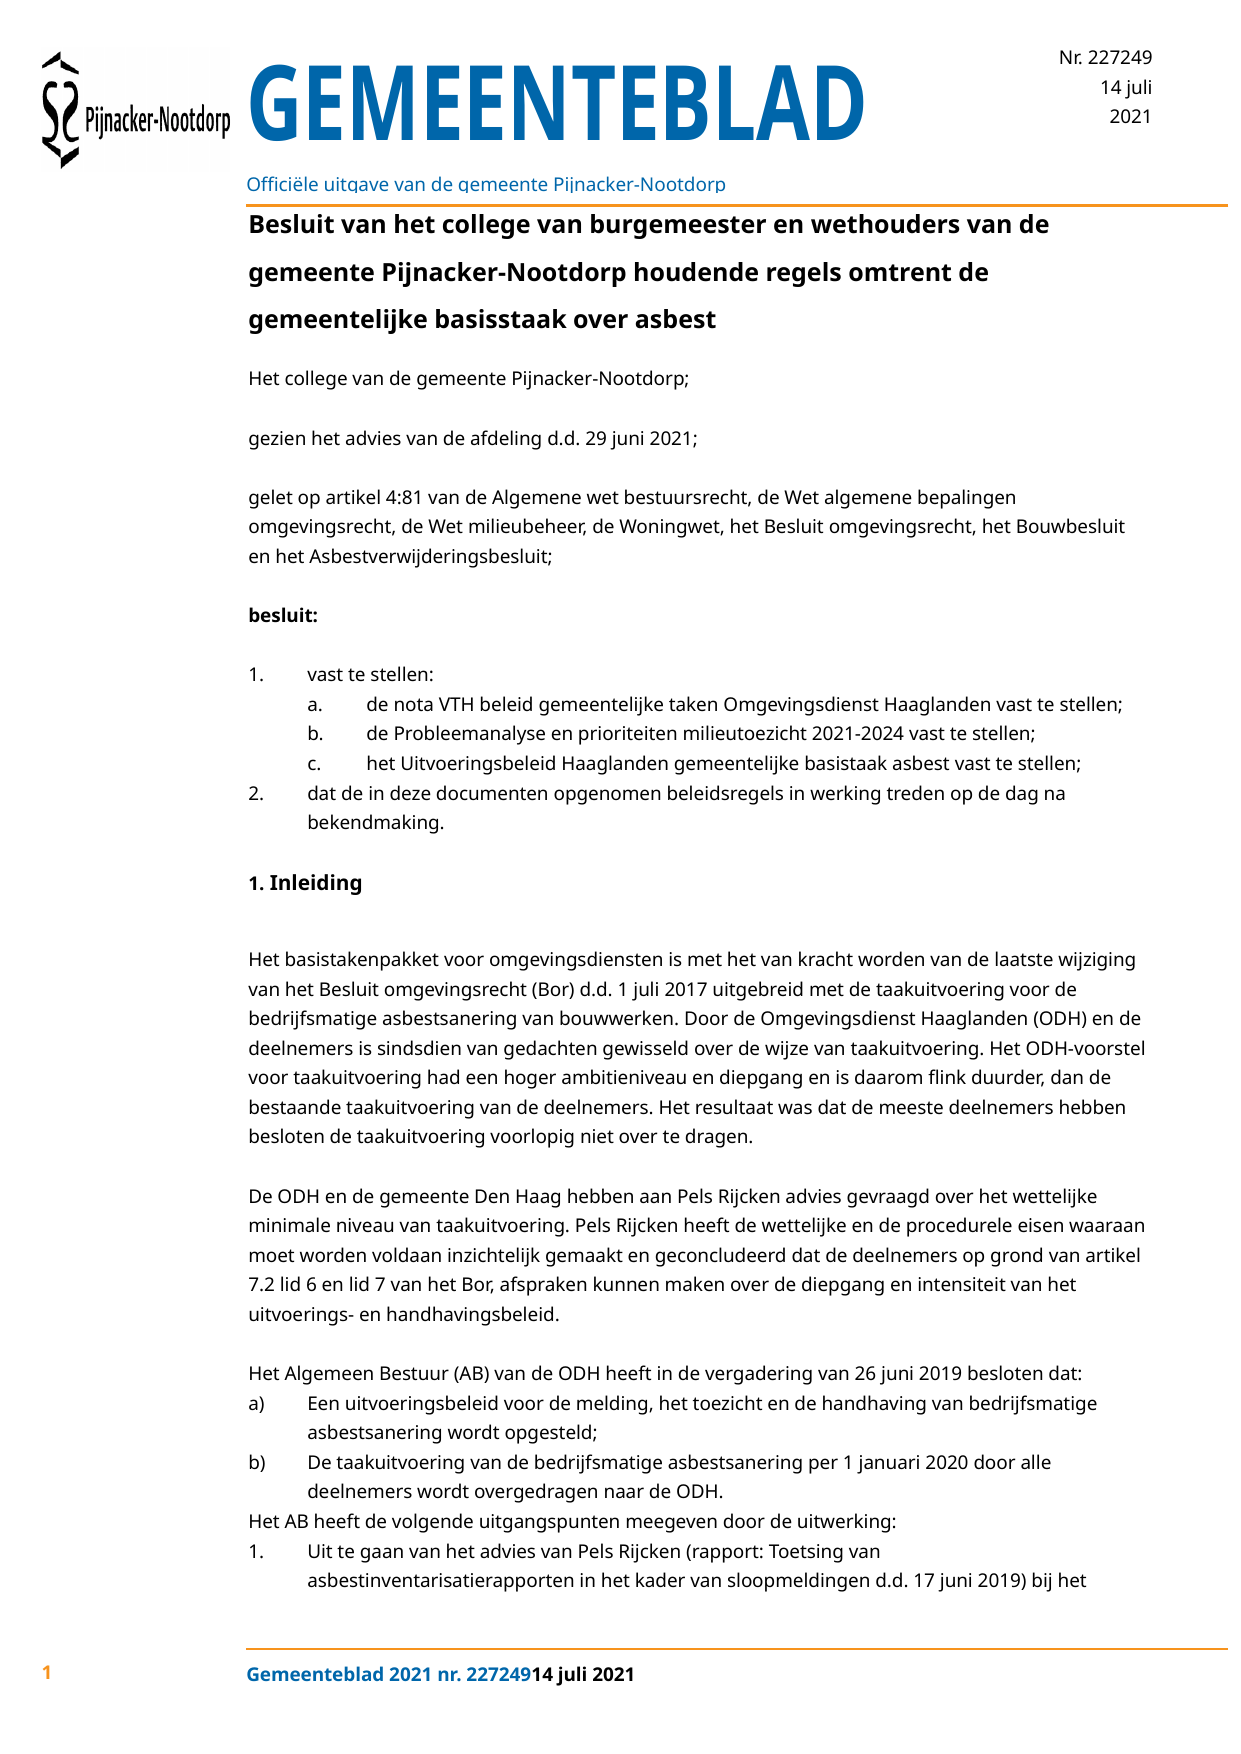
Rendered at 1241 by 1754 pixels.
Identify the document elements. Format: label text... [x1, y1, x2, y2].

list Een uitvoeringsbeleid voor de melding, het toezicht en de handhaving van bedrijfsmatige asbestsanering wordt opgesteld; [248, 1390, 1152, 1445]
list het Uitvoeringsbeleid Haaglanden gemeentelijke basistaak asbest vast te stellen; [307, 750, 1152, 776]
list De taakuitvoering van de bedrijfsmatige asbestsanering per 1 januari 2020 door alle deelnemers wordt overgedragen naar de ODH. [248, 1449, 1152, 1504]
text gezien het advies van de afdeling d.d. 29 juni 2021; [248, 425, 1152, 450]
text besluit: [248, 602, 1152, 628]
text Het basistakenpakket voor omgevingsdiensten is met het van kracht worden van de laatste wijziging van het Besluit omgevingsrecht (Bor) d.d. 1 juli 2017 uitgebreid met de taakuitvoering voor de bedrijfsmatige asbestsanering van bouwwerken. Door de Omgevingsdienst Haaglanden (ODH) en de deelnemers is sindsdien van gedachten gewisseld over de wijze van taakuitvoering. Het ODH-voorstel voor taakuitvoering had een hoger ambitieniveau en diepgang en is daarom flink duurder, dan de bestaande taakuitvoering van de deelnemers. Het resultaat was dat de meeste deelnemers hebben besloten de taakuitvoering voorlopig niet over te dragen. [248, 946, 1152, 1149]
text gelet op artikel 4:81 van de Algemene wet bestuursrecht, de Wet algemene bepalingen omgevingsrecht, de Wet milieubeheer, de Woningwet, het Besluit omgevingsrecht, het Bouwbesluit en het Asbestverwijderingsbesluit; [248, 484, 1152, 569]
list vast te stellen: [248, 661, 1152, 687]
list de nota VTH beleid gemeentelijke taken Omgevingsdienst Haaglanden vast te stellen; [307, 691, 1152, 717]
text Besluit van het college van burgemeester en wethouders van de gemeente Pijnacker-Nootdorp houdende regels omtrent de gemeentelijke basisstaak over asbest [248, 207, 1152, 336]
list dat de in deze documenten opgenomen beleidsregels in werking treden op de dag na bekendmaking. [248, 780, 1152, 835]
text De ODH en de gemeente Den Haag hebben aan Pels Rijcken advies gevraagd over het wettelijke minimale niveau van taakuitvoering. Pels Rijcken heeft de wettelijke en de procedurele eisen waaraan moet worden voldaan inzichtelijk gemaakt en geconcludeerd dat de deelnemers op grond van artikel 7.2 lid 6 en lid 7 van het Bor, afspraken kunnen maken over de diepgang en intensiteit van het uitvoerings- en handhavingsbeleid. [248, 1183, 1152, 1327]
text Het Algemeen Bestuur (AB) van de ODH heeft in de vergadering van 26 juni 2019 besloten dat: [248, 1360, 1152, 1386]
list de Probleemanalyse en prioriteiten milieutoezicht 2021-2024 vast te stellen; [307, 721, 1152, 746]
text Het AB heeft de volgende uitgangspunten meegeven door de uitwerking: [248, 1508, 1152, 1534]
text Het college van de gemeente Pijnacker-Nootdorp; [248, 366, 1152, 391]
picture [41, 47, 231, 172]
list Uit te gaan van het advies van Pels Rijcken (rapport: Toetsing van asbestinventarisatierapporten in het kader van sloopmeldingen d.d. 17 juni 2019) bij het [248, 1538, 1152, 1593]
text 1. Inleiding [248, 868, 1152, 897]
